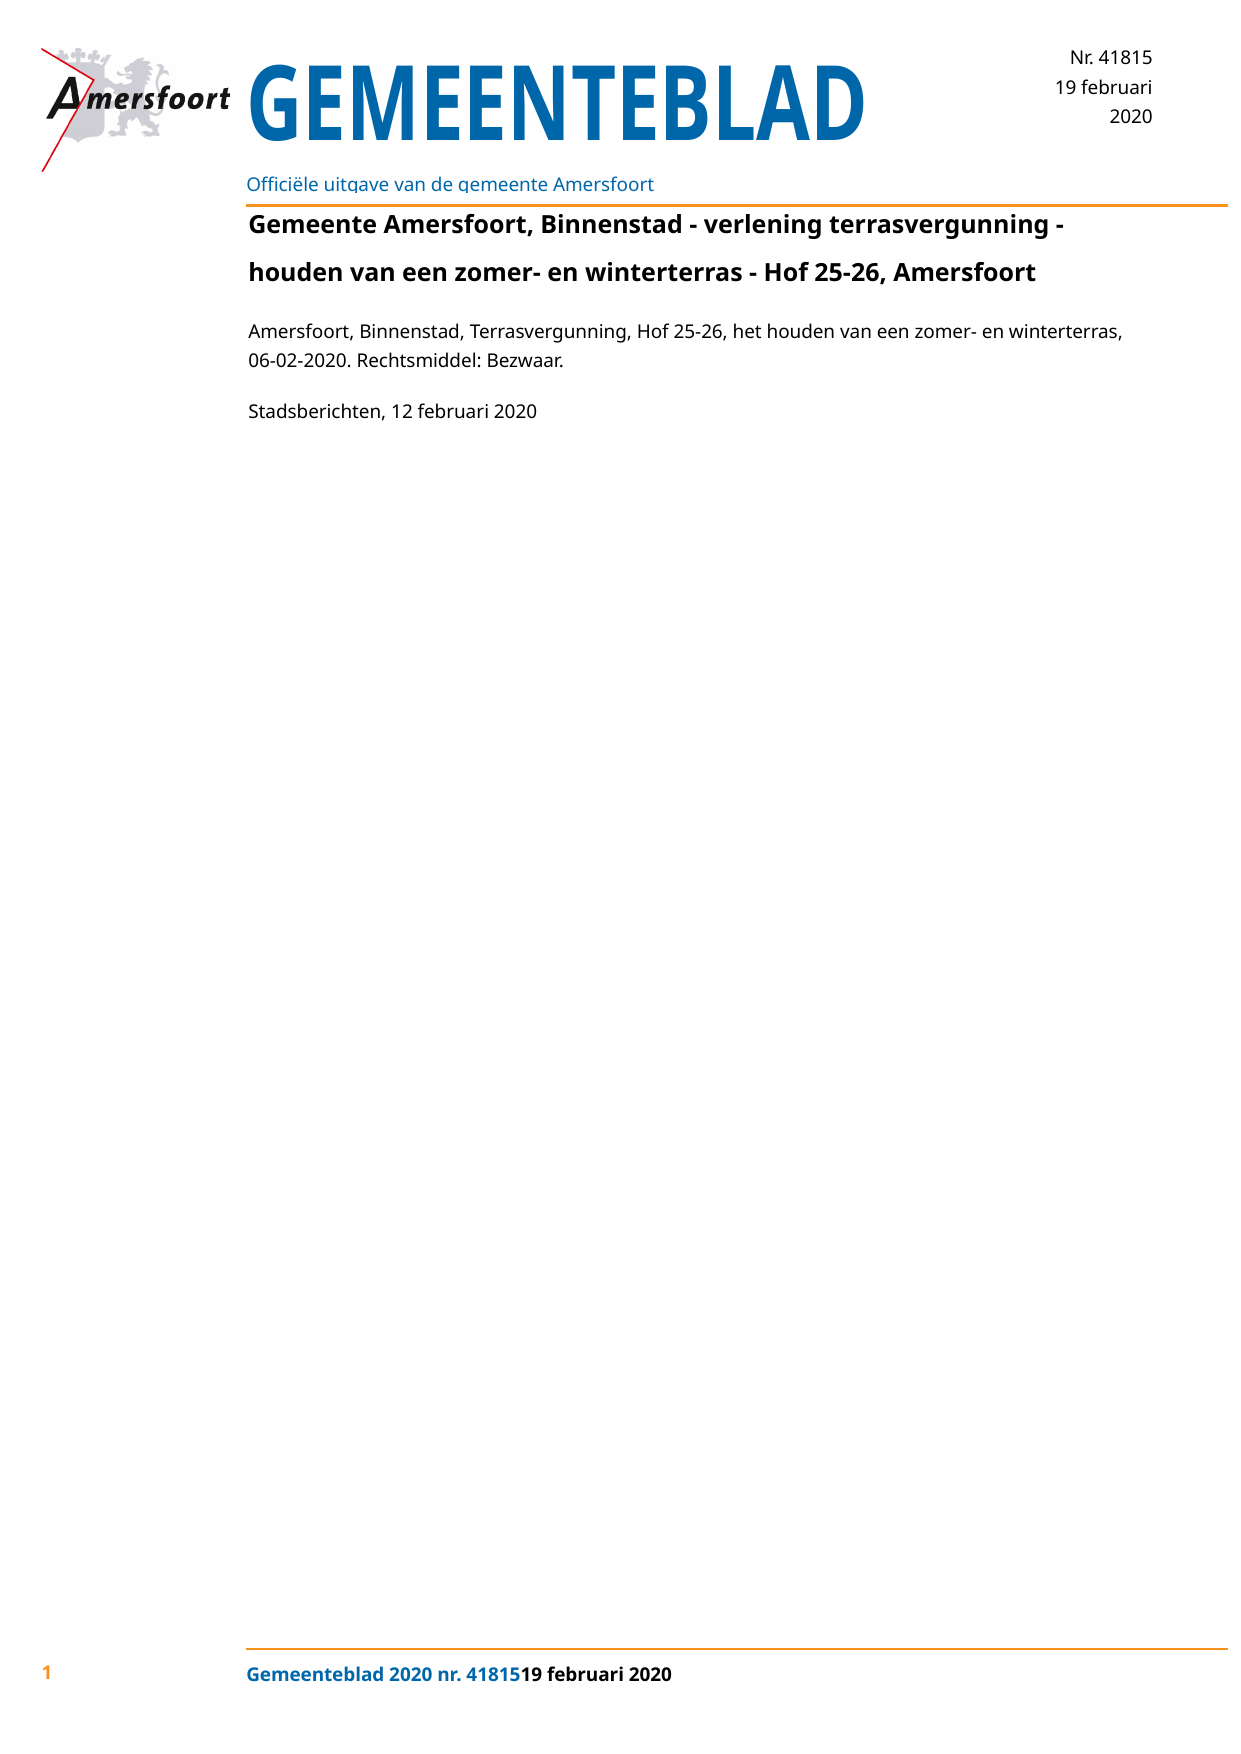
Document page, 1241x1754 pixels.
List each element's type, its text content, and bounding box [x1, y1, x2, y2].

picture [41, 47, 231, 172]
text Stadsberichten, 12 februari 2020 [248, 398, 1152, 424]
text Gemeente Amersfoort, Binnenstad - verlening terrasvergunning - houden van een zomer- en winterterras - Hof 25-26, Amersfoort [248, 207, 1152, 288]
text Amersfoort, Binnenstad, Terrasvergunning, Hof 25-26, het houden van een zomer- en winterterras, 06-02-2020. Rechtsmiddel: Bezwaar. [248, 318, 1152, 373]
